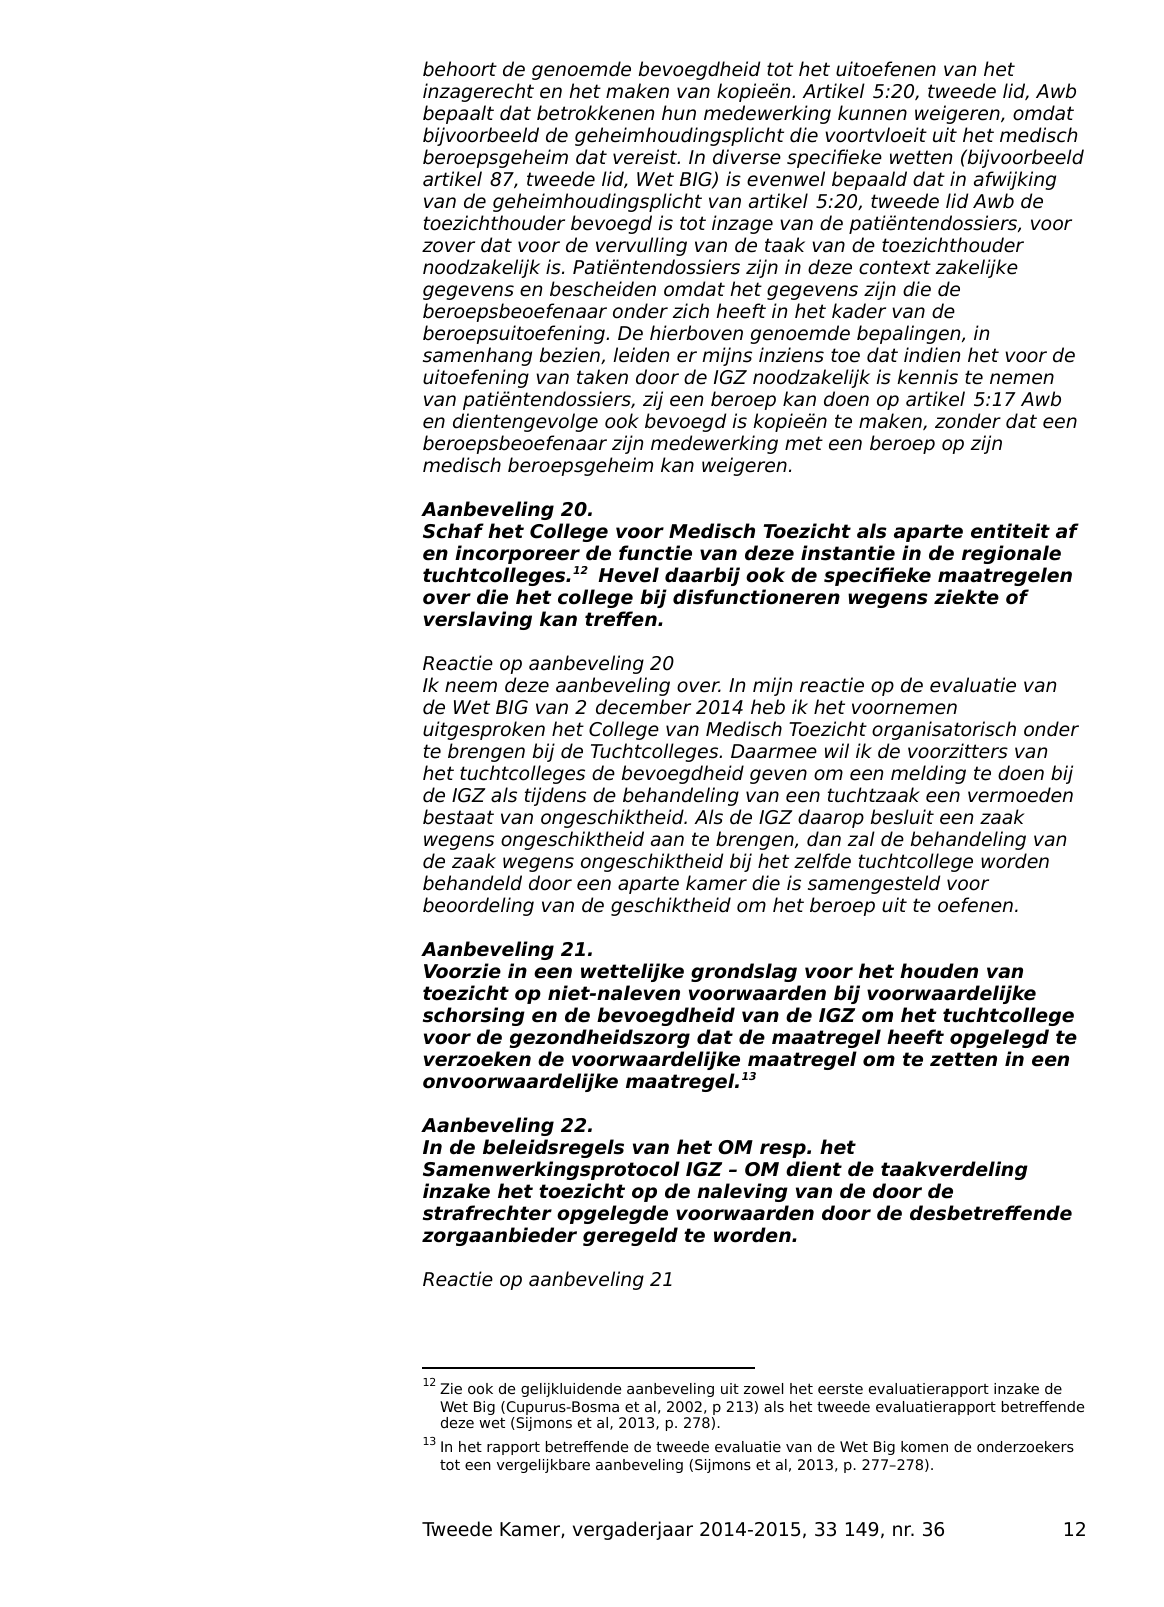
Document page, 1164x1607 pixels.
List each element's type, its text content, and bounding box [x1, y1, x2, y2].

text Voorzie in een wettelijke grondslag voor het houden van toezicht op niet-naleven voorwaarden bij voorwaardelijke schorsing en de bevoegdheid van de IGZ om het tuchtcollege voor de gezondheidszorg dat de maatregel heeft opgelegd te verzoeken de voorwaardelijke maatregel om te zetten in een onvoorwaardelijke maatregel. [422, 961, 1087, 1093]
text Schaf het College voor Medisch Toezicht als aparte entiteit af en incorporeer de functie van deze instantie in de regionale tuchtcolleges. Hevel daarbij ook de specifieke maatregelen over die het college bij disfunctioneren wegens ziekte of verslaving kan treffen. [422, 521, 1087, 631]
text behoort de genoemde bevoegdheid tot het uitoefenen van het inzagerecht en het maken van kopieën. Artikel 5:20, tweede lid, Awb bepaalt dat betrokkenen hun medewerking kunnen weigeren, omdat bijvoorbeeld de geheimhoudingsplicht die voortvloeit uit het medisch beroepsgeheim dat vereist. In diverse specifieke wetten (bijvoorbeeld artikel 87, tweede lid, Wet BIG) is evenwel bepaald dat in afwijking van de geheimhoudingsplicht van artikel 5:20, tweede lid Awb de toezichthouder bevoegd is tot inzage van de patiëntendossiers, voor zover dat voor de vervulling van de taak van de toezichthouder noodzakelijk is. Patiëntendossiers zijn in deze context zakelijke gegevens en bescheiden omdat het gegevens zijn die de beroepsbeoefenaar onder zich heeft in het kader van de beroepsuitoefening. De hierboven genoemde bepalingen, in samenhang bezien, leiden er mijns inziens toe dat indien het voor de uitoefening van taken door de IGZ noodzakelijk is kennis te nemen van patiëntendossiers, zij een beroep kan doen op artikel 5:17 Awb en dientengevolge ook bevoegd is kopieën te maken, zonder dat een beroepsbeoefenaar zijn medewerking met een beroep op zijn medisch beroepsgeheim kan weigeren. [422, 59, 1087, 477]
text Reactie op aanbeveling 20 [422, 653, 1087, 675]
text In de beleidsregels van het OM resp. het Samenwerkingsprotocol IGZ – OM dient de taakverdeling inzake het toezicht op de naleving van de door de strafrechter opgelegde voorwaarden door de desbetreffende zorgaanbieder geregeld te worden. [422, 1137, 1087, 1247]
text Aanbeveling 22. [422, 1115, 1087, 1137]
text Aanbeveling 20. [422, 499, 1087, 521]
text Zie ook de gelijkluidende aanbeveling uit zowel het eerste evaluatierapport inzake de Wet Big (Cupurus-Bosma et al, 2002, p 213) als het tweede evaluatierapport betreffende deze wet (Sijmons et al, 2013, p. 278). [422, 1377, 1087, 1432]
text Aanbeveling 21. [422, 939, 1087, 961]
text In het rapport betreffende de tweede evaluatie van de Wet Big komen de onderzoekers tot een vergelijkbare aanbeveling (Sijmons et al, 2013, p. 277–278). [422, 1435, 1087, 1474]
text Ik neem deze aanbeveling over. In mijn reactie op de evaluatie van de Wet BIG van 2 december 2014 heb ik het voornemen uitgesproken het College van Medisch Toezicht organisatorisch onder te brengen bij de Tuchtcolleges. Daarmee wil ik de voorzitters van het tuchtcolleges de bevoegdheid geven om een melding te doen bij de IGZ als tijdens de behandeling van een tuchtzaak een vermoeden bestaat van ongeschiktheid. Als de IGZ daarop besluit een zaak wegens ongeschiktheid aan te brengen, dan zal de behandeling van de zaak wegens ongeschiktheid bij het zelfde tuchtcollege worden behandeld door een aparte kamer die is samengesteld voor beoordeling van de geschiktheid om het beroep uit te oefenen. [422, 675, 1087, 917]
text Reactie op aanbeveling 21 [422, 1269, 1087, 1291]
